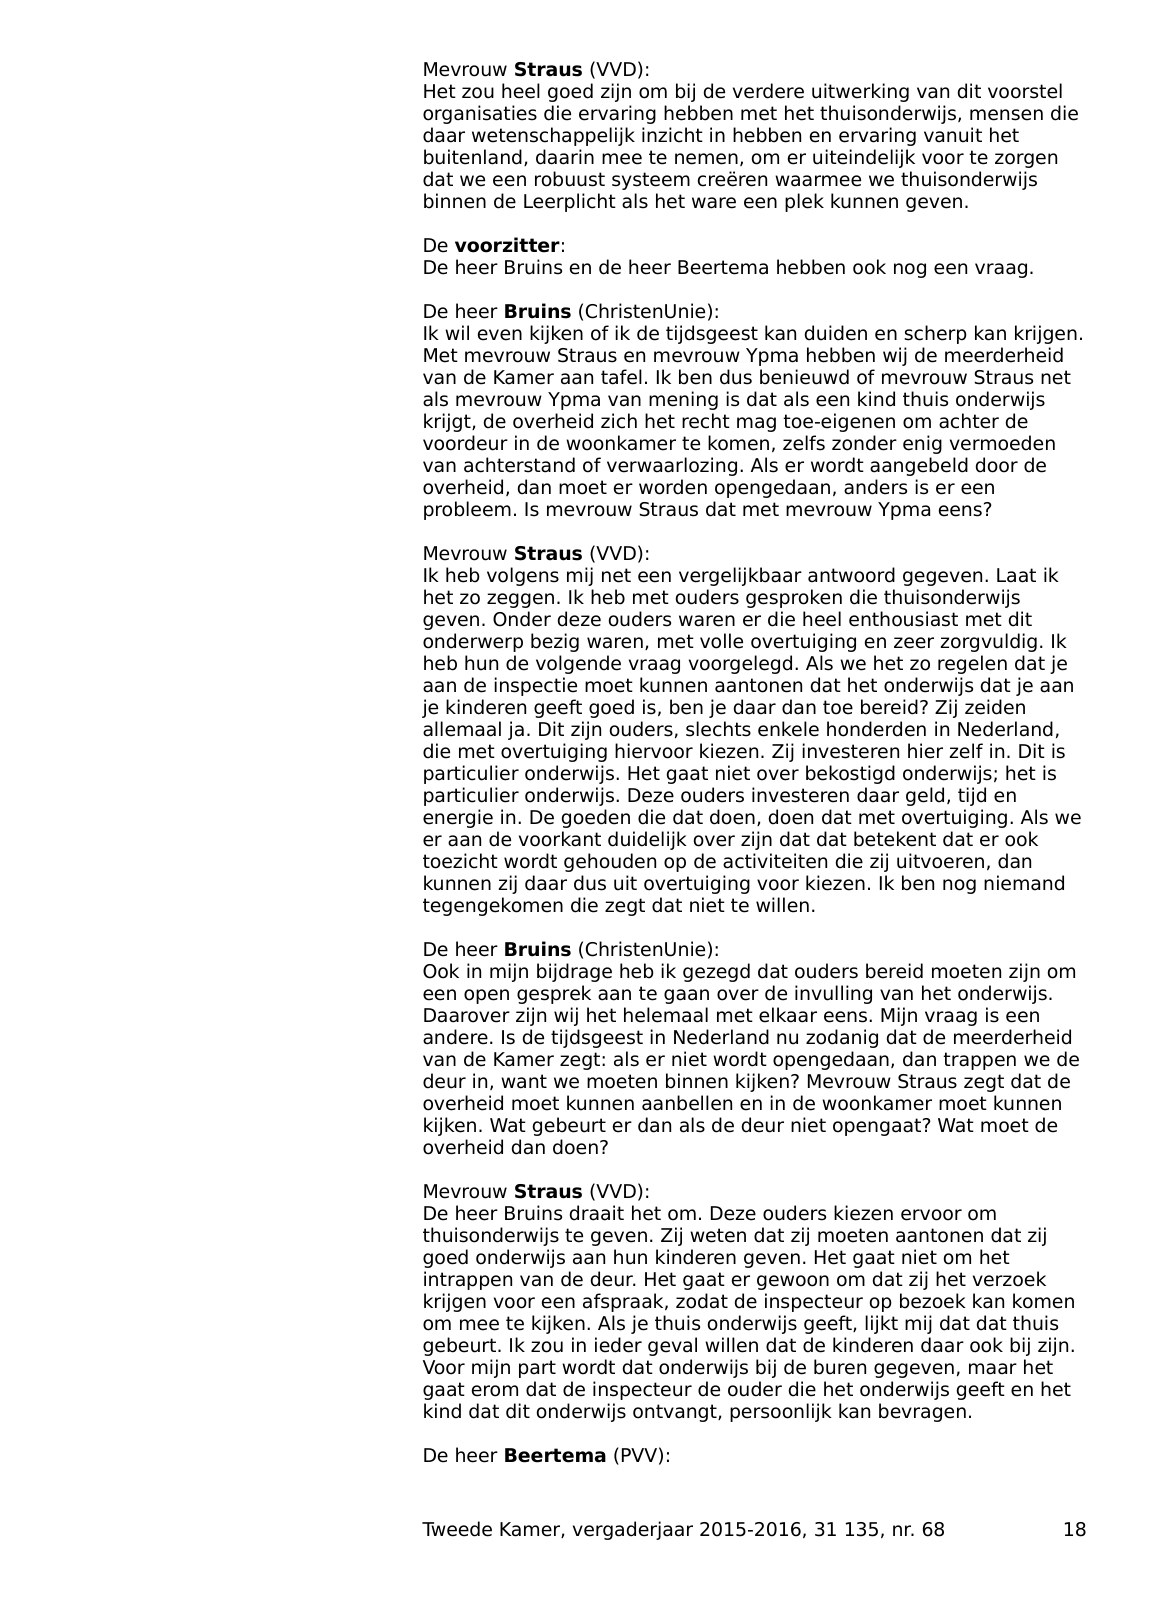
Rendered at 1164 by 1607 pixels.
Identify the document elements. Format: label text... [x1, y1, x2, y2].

text De heer Beertema (PVV): [422, 1445, 1087, 1467]
text Ik heb volgens mij net een vergelijkbaar antwoord gegeven. Laat ik het zo zeggen. Ik heb met ouders gesproken die thuisonderwijs geven. Onder deze ouders waren er die heel enthousiast met dit onderwerp bezig waren, met volle overtuiging en zeer zorgvuldig. Ik heb hun de volgende vraag voorgelegd. Als we het zo regelen dat je aan de inspectie moet kunnen aantonen dat het onderwijs dat je aan je kinderen geeft goed is, ben je daar dan toe bereid? Zij zeiden allemaal ja. Dit zijn ouders, slechts enkele honderden in Nederland, die met overtuiging hiervoor kiezen. Zij investeren hier zelf in. Dit is particulier onderwijs. Het gaat niet over bekostigd onderwijs; het is particulier onderwijs. Deze ouders investeren daar geld, tijd en energie in. De goeden die dat doen, doen dat met overtuiging. Als we er aan de voorkant duidelijk over zijn dat dat betekent dat er ook toezicht wordt gehouden op de activiteiten die zij uitvoeren, dan kunnen zij daar dus uit overtuiging voor kiezen. Ik ben nog niemand tegengekomen die zegt dat niet te willen. [422, 565, 1087, 917]
text Mevrouw Straus (VVD): [422, 1181, 1087, 1203]
text Ik wil even kijken of ik de tijdsgeest kan duiden en scherp kan krijgen. Met mevrouw Straus en mevrouw Ypma hebben wij de meerderheid van de Kamer aan tafel. Ik ben dus benieuwd of mevrouw Straus net als mevrouw Ypma van mening is dat als een kind thuis onderwijs krijgt, de overheid zich het recht mag toe-eigenen om achter de voordeur in de woonkamer te komen, zelfs zonder enig vermoeden van achterstand of verwaarlozing. Als er wordt aangebeld door de overheid, dan moet er worden opengedaan, anders is er een probleem. Is mevrouw Straus dat met mevrouw Ypma eens? [422, 323, 1087, 521]
text De heer Bruins draait het om. Deze ouders kiezen ervoor om thuisonderwijs te geven. Zij weten dat zij moeten aantonen dat zij goed onderwijs aan hun kinderen geven. Het gaat niet om het intrappen van de deur. Het gaat er gewoon om dat zij het verzoek krijgen voor een afspraak, zodat de inspecteur op bezoek kan komen om mee te kijken. Als je thuis onderwijs geeft, lijkt mij dat dat thuis gebeurt. Ik zou in ieder geval willen dat de kinderen daar ook bij zijn. Voor mijn part wordt dat onderwijs bij de buren gegeven, maar het gaat erom dat de inspecteur de ouder die het onderwijs geeft en het kind dat dit onderwijs ontvangt, persoonlijk kan bevragen. [422, 1203, 1087, 1423]
text De voorzitter: [422, 235, 1087, 257]
text Mevrouw Straus (VVD): [422, 543, 1087, 565]
text De heer Bruins en de heer Beertema hebben ook nog een vraag. [422, 257, 1087, 279]
text Ook in mijn bijdrage heb ik gezegd dat ouders bereid moeten zijn om een open gesprek aan te gaan over de invulling van het onderwijs. Daarover zijn wij het helemaal met elkaar eens. Mijn vraag is een andere. Is de tijdsgeest in Nederland nu zodanig dat de meerderheid van de Kamer zegt: als er niet wordt opengedaan, dan trappen we de deur in, want we moeten binnen kijken? Mevrouw Straus zegt dat de overheid moet kunnen aanbellen en in de woonkamer moet kunnen kijken. Wat gebeurt er dan als de deur niet opengaat? Wat moet de overheid dan doen? [422, 961, 1087, 1159]
text De heer Bruins (ChristenUnie): [422, 939, 1087, 961]
text Het zou heel goed zijn om bij de verdere uitwerking van dit voorstel organisaties die ervaring hebben met het thuisonderwijs, mensen die daar wetenschappelijk inzicht in hebben en ervaring vanuit het buitenland, daarin mee te nemen, om er uiteindelijk voor te zorgen dat we een robuust systeem creëren waarmee we thuisonderwijs binnen de Leerplicht als het ware een plek kunnen geven. [422, 81, 1087, 213]
text Mevrouw Straus (VVD): [422, 59, 1087, 81]
text De heer Bruins (ChristenUnie): [422, 301, 1087, 323]
